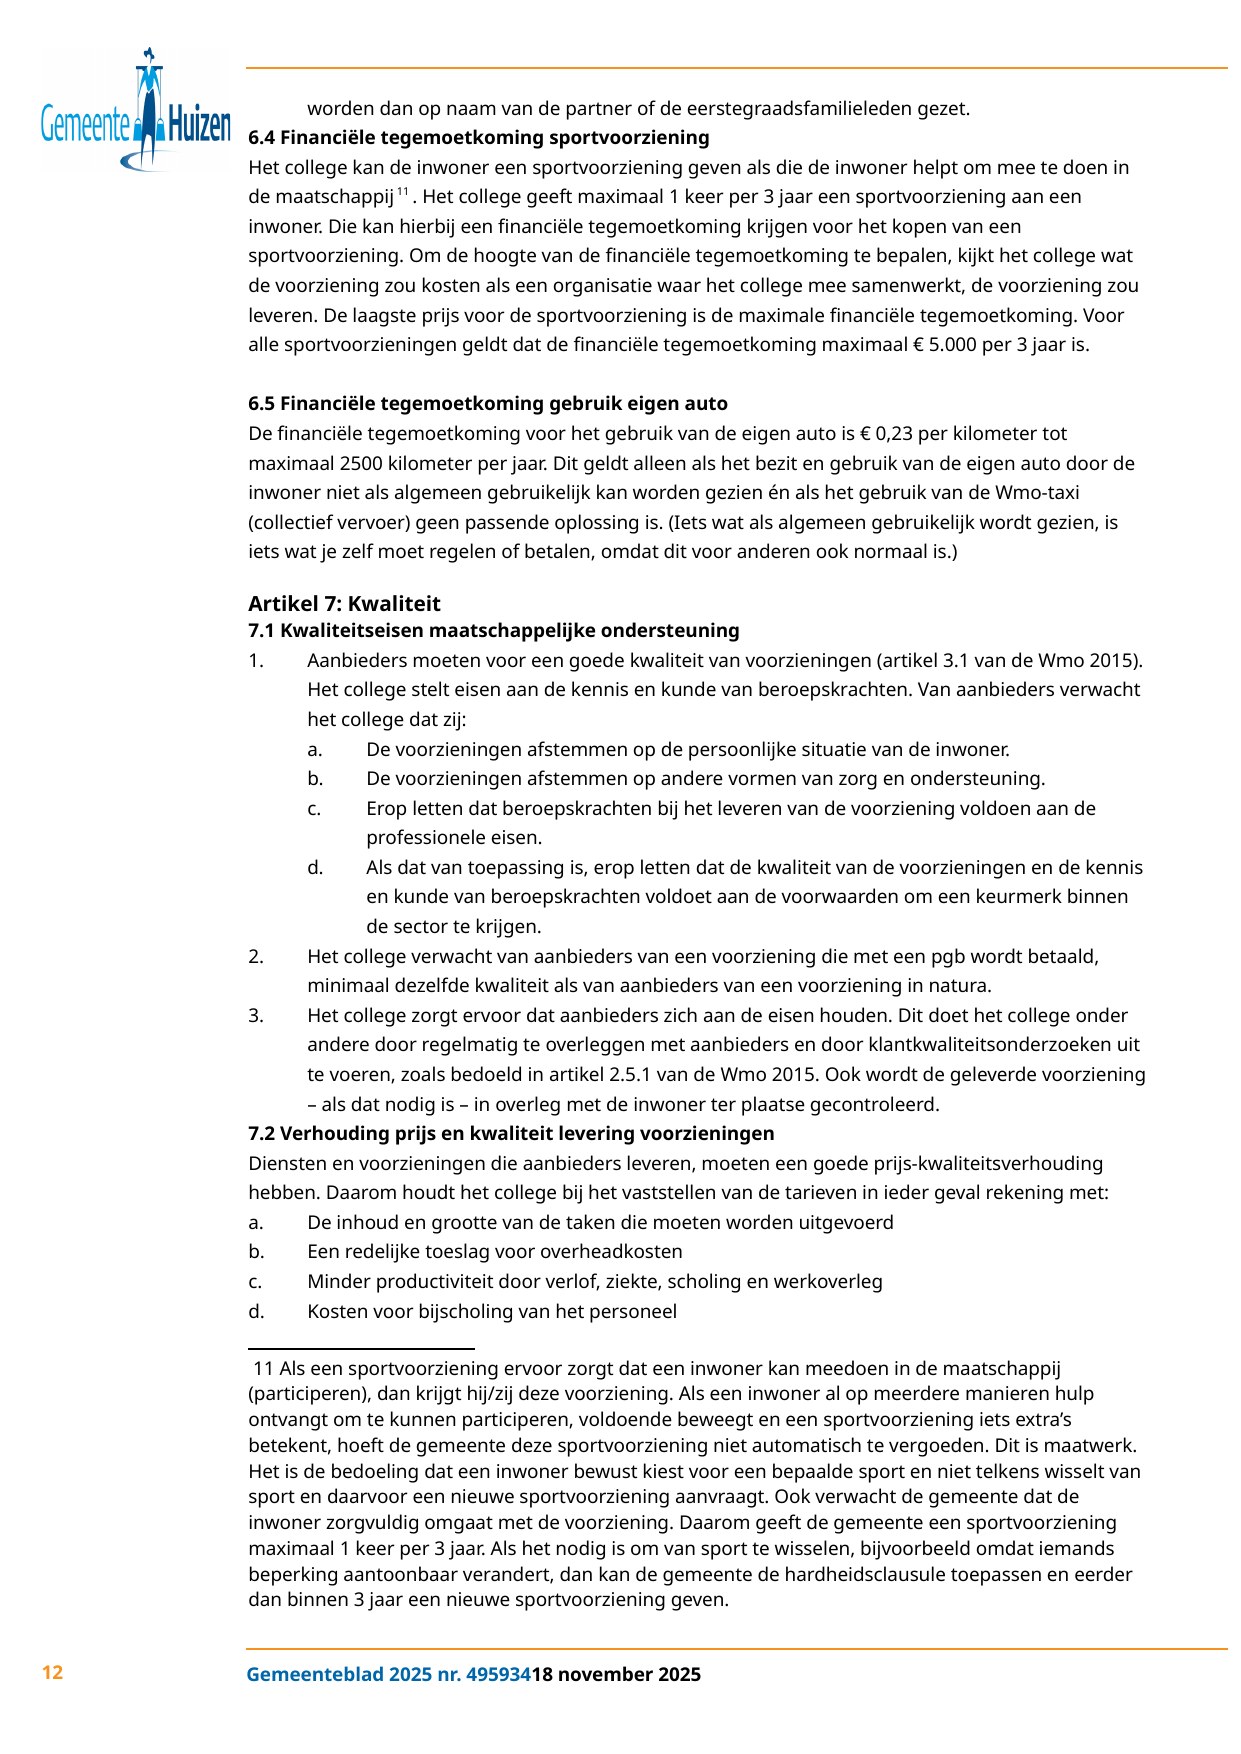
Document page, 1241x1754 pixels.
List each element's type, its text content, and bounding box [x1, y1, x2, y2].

list Het college verwacht van aanbieders van een voorziening die met een pgb wordt betaald, minimaal dezelfde kwaliteit als van aanbieders van een voorziening in natura. [248, 943, 1152, 998]
text Het college kan de inwoner een sportvoorziening geven als die de inwoner helpt om mee te doen in de maatschappij. Het college geeft maximaal 1 keer per 3 jaar een sportvoorziening aan een inwoner. Die kan hierbij een financiële tegemoetkoming krijgen voor het kopen van een sportvoorziening. Om de hoogte van de financiële tegemoetkoming te bepalen, kijkt het college wat de voorziening zou kosten als een organisatie waar het college mee samenwerkt, de voorziening zou leveren. De laagste prijs voor de sportvoorziening is de maximale financiële tegemoetkoming. Voor alle sportvoorzieningen geldt dat de financiële tegemoetkoming maximaal € 5.000 per 3 jaar is. [248, 154, 1152, 357]
text Artikel 7: Kwaliteit [248, 589, 1152, 617]
text Diensten en voorzieningen die aanbieders leveren, moeten een goede prijs-kwaliteitsverhouding hebben. Daarom houdt het college bij het vaststellen van de tarieven in ieder geval rekening met: [248, 1150, 1152, 1205]
text Het is de bedoeling dat een inwoner bewust kiest voor een bepaalde sport en niet telkens wisselt van sport en daarvoor een nieuwe sportvoorziening aanvraagt. Ook verwacht de gemeente dat de inwoner zorgvuldig omgaat met de voorziening. Daarom geeft de gemeente een sportvoorziening maximaal 1 keer per 3 jaar. Als het nodig is om van sport te wisselen, bijvoorbeeld omdat iemands beperking aantoonbaar verandert, dan kan de gemeente de hardheidsclausule toepassen en eerder dan binnen 3 jaar een nieuwe sportvoorziening geven. [248, 1458, 1152, 1612]
list Een redelijke toeslag voor overheadkosten [248, 1239, 1152, 1264]
list De voorzieningen afstemmen op de persoonlijke situatie van de inwoner. [307, 736, 1152, 761]
list De inhoud en grootte van de taken die moeten worden uitgevoerd [248, 1209, 1152, 1235]
text De financiële tegemoetkoming voor het gebruik van de eigen auto is € 0,23 per kilometer tot maximaal 2500 kilometer per jaar. Dit geldt alleen als het bezit en gebruik van de eigen auto door de inwoner niet als algemeen gebruikelijk kan worden gezien én als het gebruik van de Wmo-taxi (collectief vervoer) geen passende oplossing is. (Iets wat als algemeen gebruikelijk wordt gezien, is iets wat je zelf moet regelen of betalen, omdat dit voor anderen ook normaal is.) [248, 420, 1152, 564]
picture [41, 47, 231, 172]
list Kosten voor bijscholing van het personeel [248, 1298, 1152, 1323]
text 6.4 Financiële tegemoetkoming sportvoorziening [248, 124, 1152, 150]
text 6.5 Financiële tegemoetkoming gebruik eigen auto [248, 391, 1152, 416]
text 7.1 Kwaliteitseisen maatschappelijke ondersteuning [248, 617, 1152, 643]
list Minder productiviteit door verlof, ziekte, scholing en werkoverleg [248, 1268, 1152, 1294]
list Aanbieders moeten voor een goede kwaliteit van voorzieningen (artikel 3.1 van de Wmo 2015). Het college stelt eisen aan de kennis en kunde van beroepskrachten. Van aanbieders verwacht het college dat zij: [248, 647, 1152, 732]
list Erop letten dat beroepskrachten bij het leveren van de voorziening voldoen aan de professionele eisen. [307, 795, 1152, 850]
list De voorzieningen afstemmen op andere vormen van zorg en ondersteuning. [307, 765, 1152, 791]
list Het college zorgt ervoor dat aanbieders zich aan de eisen houden. Dit doet het college onder andere door regelmatig te overleggen met aanbieders en door klantkwaliteitsonderzoeken uit te voeren, zoals bedoeld in artikel 2.5.1 van de Wmo 2015. Ook wordt de geleverde voorziening – als dat nodig is – in overleg met de inwoner ter plaatse gecontroleerd. [248, 1002, 1152, 1116]
text Als een sportvoorziening ervoor zorgt dat een inwoner kan meedoen in de maatschappij (participeren), dan krijgt hij/zij deze voorziening. Als een inwoner al op meerdere manieren hulp ontvangt om te kunnen participeren, voldoende beweegt en een sportvoorziening iets extra’s betekent, hoeft de gemeente deze sportvoorziening niet automatisch te vergoeden. Dit is maatwerk. [248, 1355, 1152, 1458]
list worden dan op naam van de partner of de eerstegraadsfamilieleden gezet. [248, 95, 1152, 121]
text 7.2 Verhouding prijs en kwaliteit levering voorzieningen [248, 1120, 1152, 1146]
list Als dat van toepassing is, erop letten dat de kwaliteit van de voorzieningen en de kennis en kunde van beroepskrachten voldoet aan de voorwaarden om een keurmerk binnen de sector te krijgen. [307, 854, 1152, 939]
